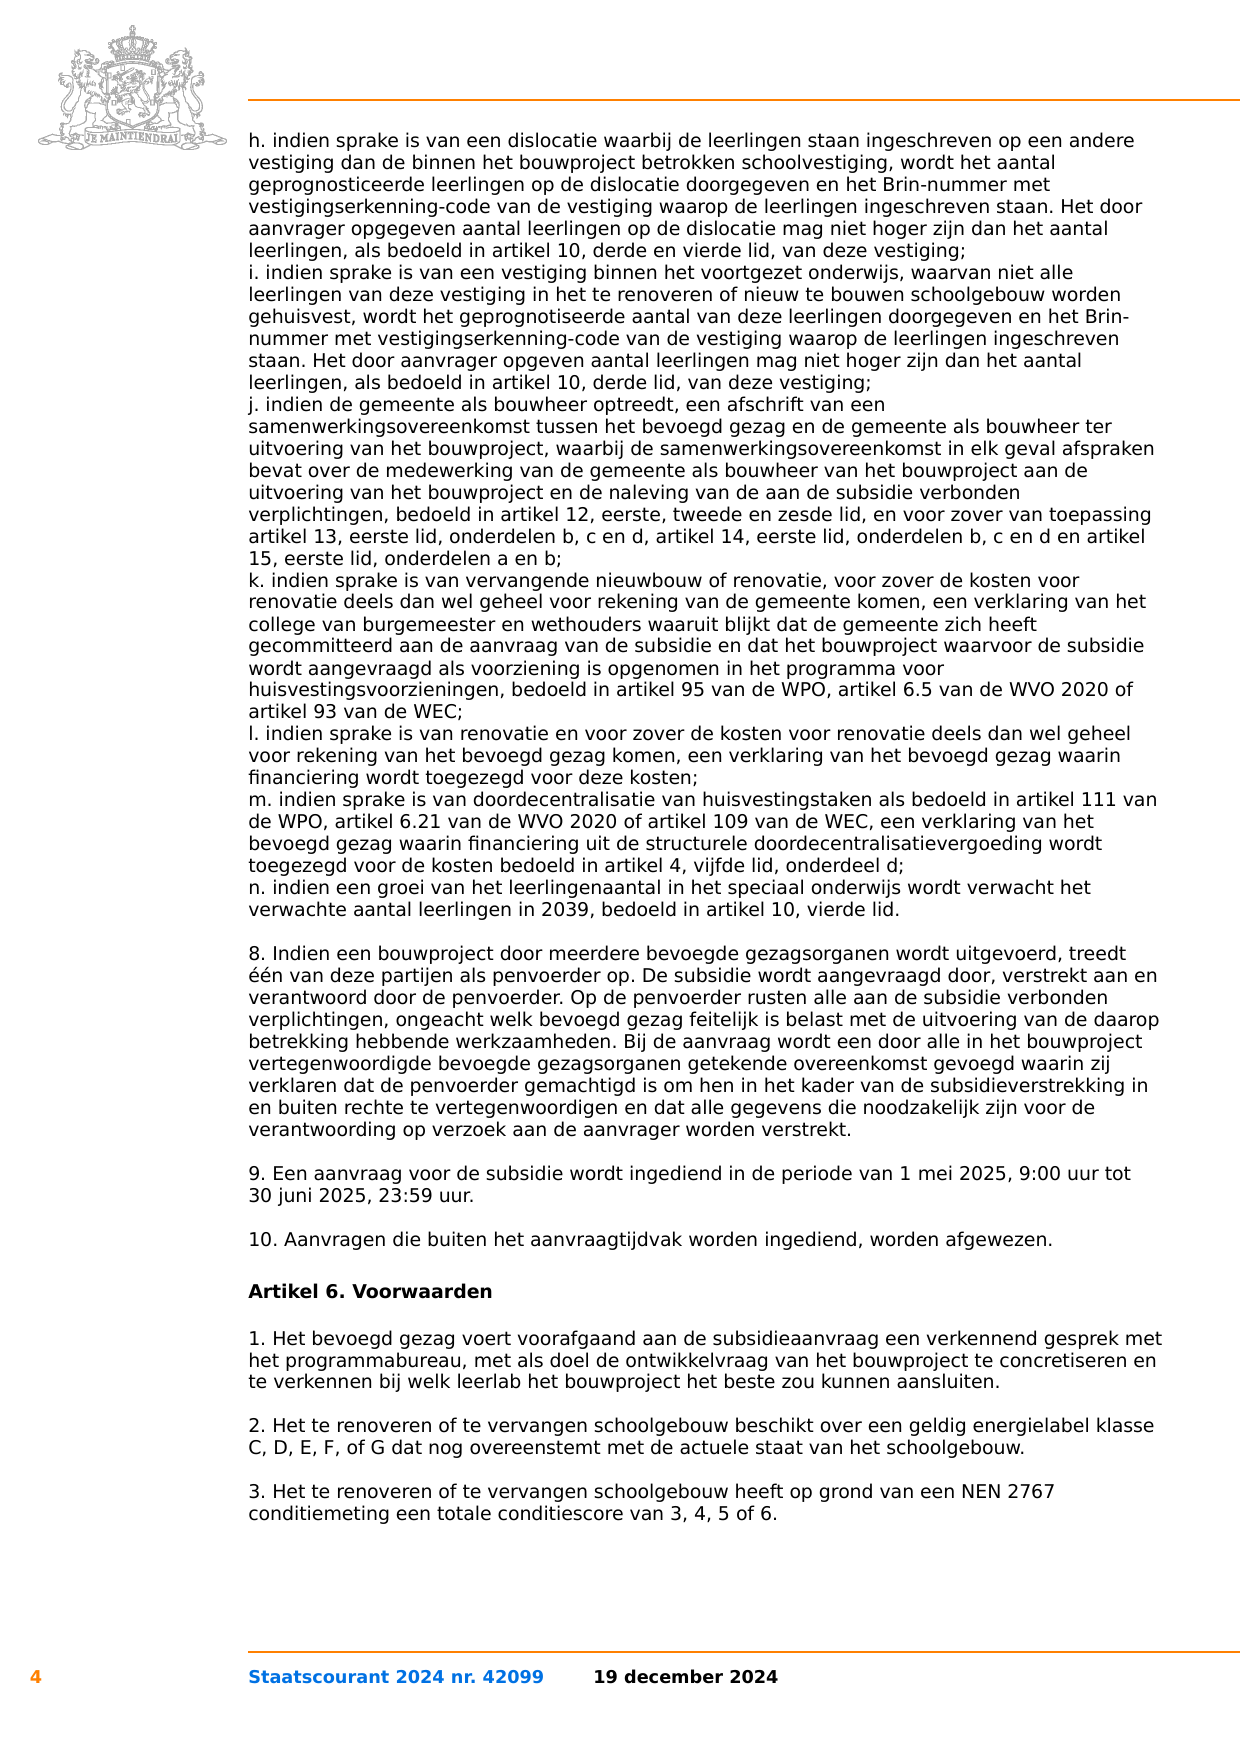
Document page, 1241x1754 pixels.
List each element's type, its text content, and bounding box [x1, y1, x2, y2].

text 1. Het bevoegd gezag voert voorafgaand aan de subsidieaanvraag een verkennend gesprek met het programmabureau, met als doel de ontwikkelvraag van het bouwproject te concretiseren en te verkennen bij welk leerlab het bouwproject het beste zou kunnen aansluiten. [248, 1327, 1163, 1393]
subtitle Artikel 6. Voorwaarden [248, 1281, 1163, 1302]
text k. indien sprake is van vervangende nieuwbouw of renovatie, voor zover de kosten voor renovatie deels dan wel geheel voor rekening van de gemeente komen, een verklaring van het college van burgemeester en wethouders waaruit blijkt dat de gemeente zich heeft gecommitteerd aan de aanvraag van de subsidie en dat het bouwproject waarvoor de subsidie wordt aangevraagd als voorziening is opgenomen in het programma voor huisvestingsvoorzieningen, bedoeld in artikel 95 van de WPO, artikel 6.5 van de WVO 2020 of artikel 93 van de WEC; [248, 569, 1163, 723]
text l. indien sprake is van renovatie en voor zover de kosten voor renovatie deels dan wel geheel voor rekening van het bevoegd gezag komen, een verklaring van het bevoegd gezag waarin financiering wordt toegezegd voor deze kosten; [248, 723, 1163, 789]
picture [38, 25, 227, 150]
text n. indien een groei van het leerlingenaantal in het speciaal onderwijs wordt verwacht het verwachte aantal leerlingen in 2039, bedoeld in artikel 10, vierde lid. [248, 877, 1163, 921]
text h. indien sprake is van een dislocatie waarbij de leerlingen staan ingeschreven op een andere vestiging dan de binnen het bouwproject betrokken schoolvestiging, wordt het aantal geprognosticeerde leerlingen op de dislocatie doorgegeven en het Brin-nummer met vestigingserkenning-code van de vestiging waarop de leerlingen ingeschreven staan. Het door aanvrager opgegeven aantal leerlingen op de dislocatie mag niet hoger zijn dan het aantal leerlingen, als bedoeld in artikel 10, derde en vierde lid, van deze vestiging; [248, 130, 1163, 262]
text m. indien sprake is van doordecentralisatie van huisvestingstaken als bedoeld in artikel 111 van de WPO, artikel 6.21 van de WVO 2020 of artikel 109 van de WEC, een verklaring van het bevoegd gezag waarin financiering uit de structurele doordecentralisatievergoeding wordt toegezegd voor de kosten bedoeld in artikel 4, vijfde lid, onderdeel d; [248, 789, 1163, 877]
text 3. Het te renoveren of te vervangen schoolgebouw heeft op grond van een NEN 2767 conditiemeting een totale conditiescore van 3, 4, 5 of 6. [248, 1481, 1163, 1525]
text 10. Aanvragen die buiten het aanvraagtijdvak worden ingediend, worden afgewezen. [248, 1228, 1163, 1251]
text i. indien sprake is van een vestiging binnen het voortgezet onderwijs, waarvan niet alle leerlingen van deze vestiging in het te renoveren of nieuw te bouwen schoolgebouw worden gehuisvest, wordt het geprognotiseerde aantal van deze leerlingen doorgegeven en het Brin-nummer met vestigingserkenning-code van de vestiging waarop de leerlingen ingeschreven staan. Het door aanvrager opgeven aantal leerlingen mag niet hoger zijn dan het aantal leerlingen, als bedoeld in artikel 10, derde lid, van deze vestiging; [248, 262, 1163, 394]
text j. indien de gemeente als bouwheer optreedt, een afschrift van een samenwerkingsovereenkomst tussen het bevoegd gezag en de gemeente als bouwheer ter uitvoering van het bouwproject, waarbij de samenwerkingsovereenkomst in elk geval afspraken bevat over de medewerking van de gemeente als bouwheer van het bouwproject aan de uitvoering van het bouwproject en de naleving van de aan de subsidie verbonden verplichtingen, bedoeld in artikel 12, eerste, tweede en zesde lid, en voor zover van toepassing artikel 13, eerste lid, onderdelen b, c en d, artikel 14, eerste lid, onderdelen b, c en d en artikel 15, eerste lid, onderdelen a en b; [248, 394, 1163, 569]
text 2. Het te renoveren of te vervangen schoolgebouw beschikt over een geldig energielabel klasse C, D, E, F, of G dat nog overeenstemt met de actuele staat van het schoolgebouw. [248, 1415, 1163, 1459]
text 9. Een aanvraag voor de subsidie wordt ingediend in de periode van 1 mei 2025, 9:00 uur tot 30 juni 2025, 23:59 uur. [248, 1163, 1163, 1207]
text 8. Indien een bouwproject door meerdere bevoegde gezagsorganen wordt uitgevoerd, treedt één van deze partijen als penvoerder op. De subsidie wordt aangevraagd door, verstrekt aan en verantwoord door de penvoerder. Op de penvoerder rusten alle aan de subsidie verbonden verplichtingen, ongeacht welk bevoegd gezag feitelijk is belast met de uitvoering van de daarop betrekking hebbende werkzaamheden. Bij de aanvraag wordt een door alle in het bouwproject vertegenwoordigde bevoegde gezagsorganen getekende overeenkomst gevoegd waarin zij verklaren dat de penvoerder gemachtigd is om hen in het kader van de subsidieverstrekking in en buiten rechte te vertegenwoordigen en dat alle gegevens die noodzakelijk zijn voor de verantwoording op verzoek aan de aanvrager worden verstrekt. [248, 943, 1163, 1141]
